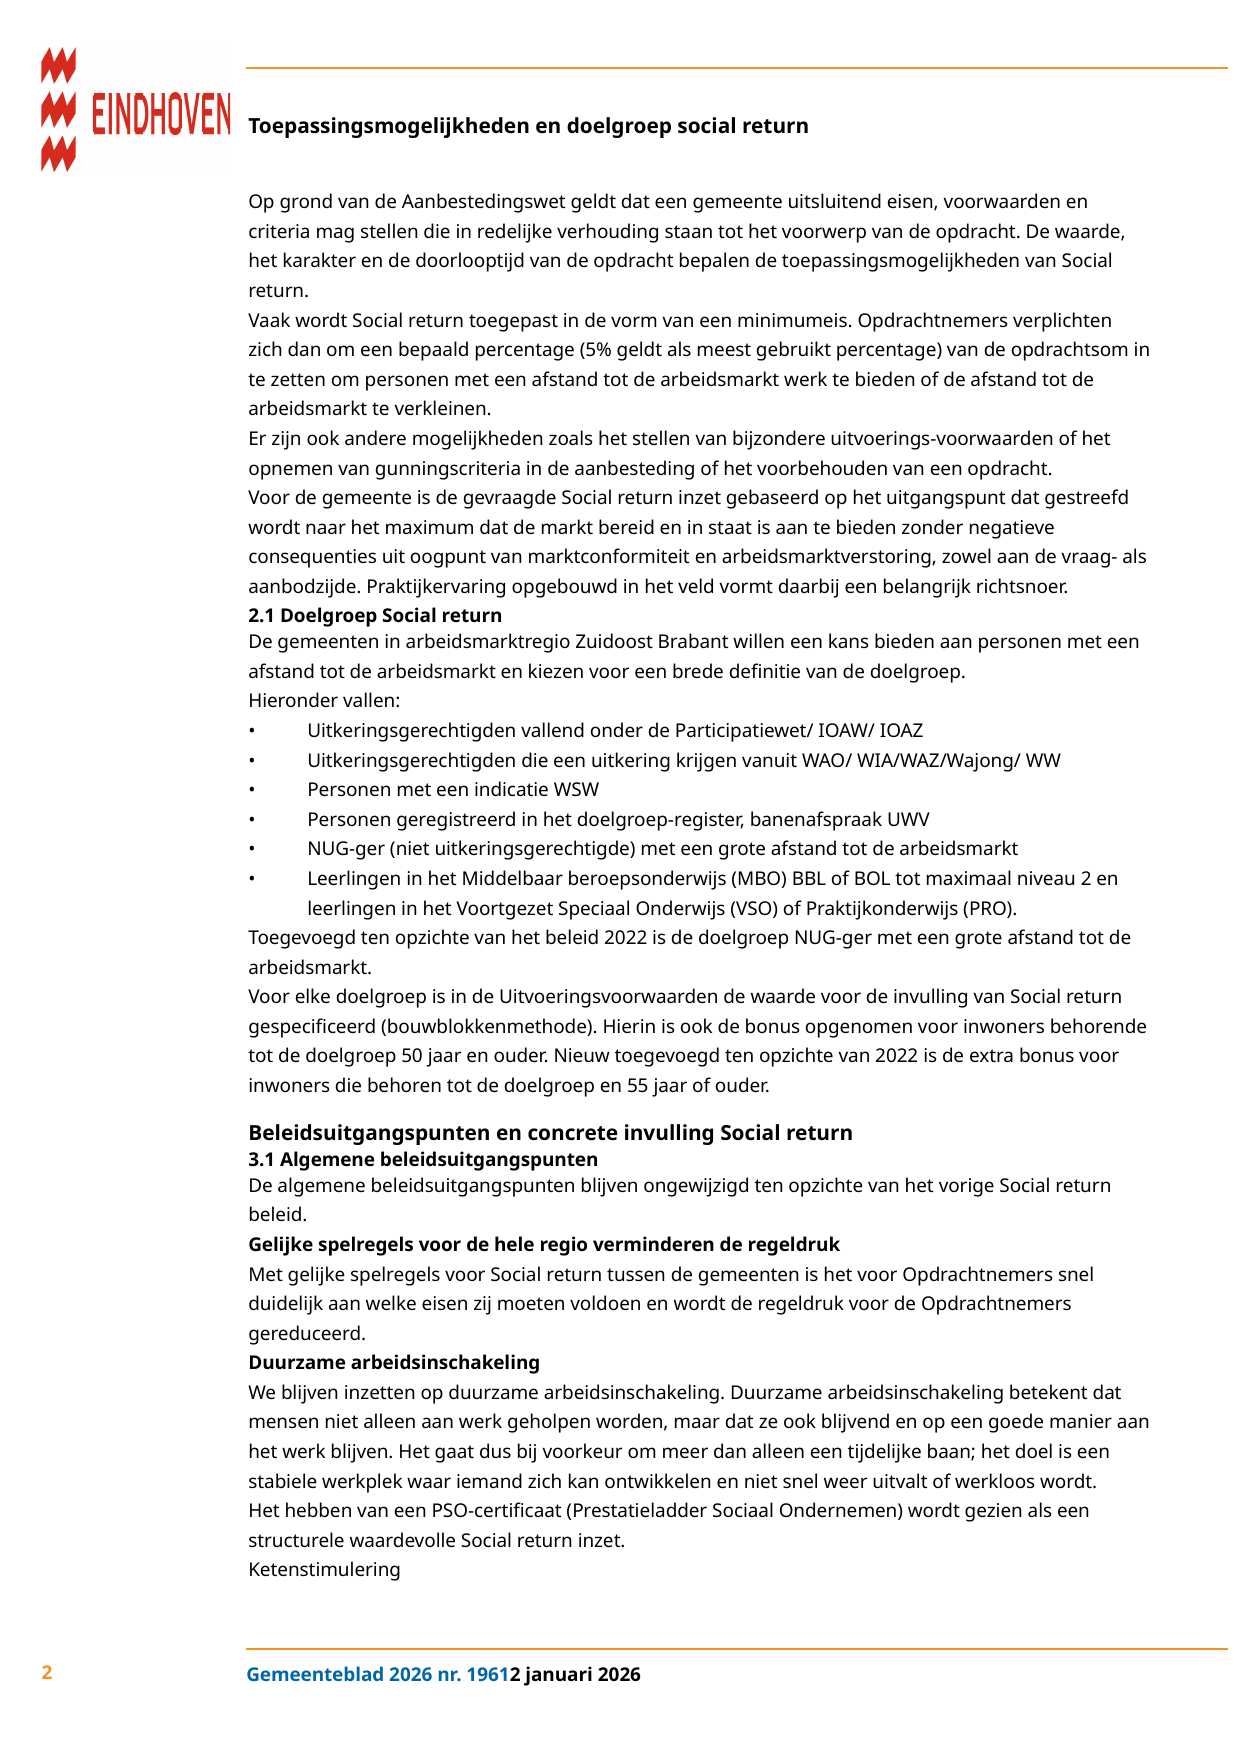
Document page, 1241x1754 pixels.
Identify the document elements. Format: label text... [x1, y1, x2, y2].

text We blijven inzetten op duurzame arbeidsinschakeling. Duurzame arbeidsinschakeling betekent dat mensen niet alleen aan werk geholpen worden, maar dat ze ook blijvend en op een goede manier aan het werk blijven. Het gaat dus bij voorkeur om meer dan alleen een tijdelijke baan; het doel is een stabiele werkplek waar iemand zich kan ontwikkelen en niet snel weer uitvalt of werkloos wordt. [248, 1379, 1152, 1493]
text Duurzame arbeidsinschakeling [248, 1349, 1152, 1375]
text 3.1 Algemene beleidsuitgangspunten [248, 1146, 1152, 1172]
text De algemene beleidsuitgangspunten blijven ongewijzigd ten opzichte van het vorige Social return beleid. [248, 1172, 1152, 1227]
list Personen met een indicatie WSW [248, 776, 1152, 802]
text Het hebben van een PSO-certificaat (Prestatieladder Sociaal Ondernemen) wordt gezien als een structurele waardevolle Social return inzet. [248, 1497, 1152, 1553]
list Uitkeringsgerechtigden vallend onder de Participatiewet/ IOAW/ IOAZ [248, 717, 1152, 743]
text Beleidsuitgangspunten en concrete invulling Social return [248, 1118, 1152, 1146]
text Hieronder vallen: [248, 688, 1152, 713]
text De gemeenten in arbeidsmarktregio Zuidoost Brabant willen een kans bieden aan personen met een afstand tot de arbeidsmarkt en kiezen voor een brede definitie van de doelgroep. [248, 628, 1152, 684]
text Vaak wordt Social return toegepast in de vorm van een minimumeis. Opdrachtnemers verplichten zich dan om een bepaald percentage (5% geldt als meest gebruikt percentage) van de opdrachtsom in te zetten om personen met een afstand tot de arbeidsmarkt werk te bieden of de afstand tot de arbeidsmarkt te verkleinen. [248, 307, 1152, 421]
list Leerlingen in het Middelbaar beroepsonderwijs (MBO) BBL of BOL tot maximaal niveau 2 en leerlingen in het Voortgezet Speciaal Onderwijs (VSO) of Praktijkonderwijs (PRO). [248, 865, 1152, 920]
text Er zijn ook andere mogelijkheden zoals het stellen van bijzondere uitvoerings-voorwaarden of het opnemen van gunningscriteria in de aanbesteding of het voorbehouden van een opdracht. [248, 425, 1152, 481]
list Personen geregistreerd in het doelgroep-register, banenafspraak UWV [248, 806, 1152, 832]
text Toegevoegd ten opzichte van het beleid 2022 is de doelgroep NUG-ger met een grote afstand tot de arbeidsmarkt. [248, 924, 1152, 979]
list NUG-ger (niet uitkeringsgerechtigde) met een grote afstand tot de arbeidsmarkt [248, 836, 1152, 861]
text 2.1 Doelgroep Social return [248, 603, 1152, 628]
text Voor de gemeente is de gevraagde Social return inzet gebaseerd op het uitgangspunt dat gestreefd wordt naar het maximum dat de markt bereid en in staat is aan te bieden zonder negatieve consequenties uit oogpunt van marktconformiteit en arbeidsmarktverstoring, zowel aan de vraag- als aanbodzijde. Praktijkervaring opgebouwd in het veld vormt daarbij een belangrijk richtsnoer. [248, 484, 1152, 599]
list Uitkeringsgerechtigden die een uitkering krijgen vanuit WAO/ WIA/WAZ/Wajong/ WW [248, 747, 1152, 772]
text Op grond van de Aanbestedingswet geldt dat een gemeente uitsluitend eisen, voorwaarden en criteria mag stellen die in redelijke verhouding staan tot het voorwerp van de opdracht. De waarde, het karakter en de doorlooptijd van de opdracht bepalen de toepassingsmogelijkheden van Social return. [248, 188, 1152, 303]
text Gelijke spelregels voor de hele regio verminderen de regeldruk [248, 1231, 1152, 1257]
text Voor elke doelgroep is in de Uitvoeringsvoorwaarden de waarde voor de invulling van Social return gespecificeerd (bouwblokkenmethode). Hierin is ook de bonus opgenomen voor inwoners behorende tot de doelgroep 50 jaar en ouder. Nieuw toegevoegd ten opzichte van 2022 is de extra bonus voor inwoners die behoren tot de doelgroep en 55 jaar of ouder. [248, 983, 1152, 1098]
text Toepassingsmogelijkheden en doelgroep social return [248, 111, 1152, 139]
text Ketenstimulering [248, 1557, 1152, 1582]
picture [41, 47, 231, 172]
text Met gelijke spelregels voor Social return tussen de gemeenten is het voor Opdrachtnemers snel duidelijk aan welke eisen zij moeten voldoen en wordt de regeldruk voor de Opdrachtnemers gereduceerd. [248, 1261, 1152, 1346]
